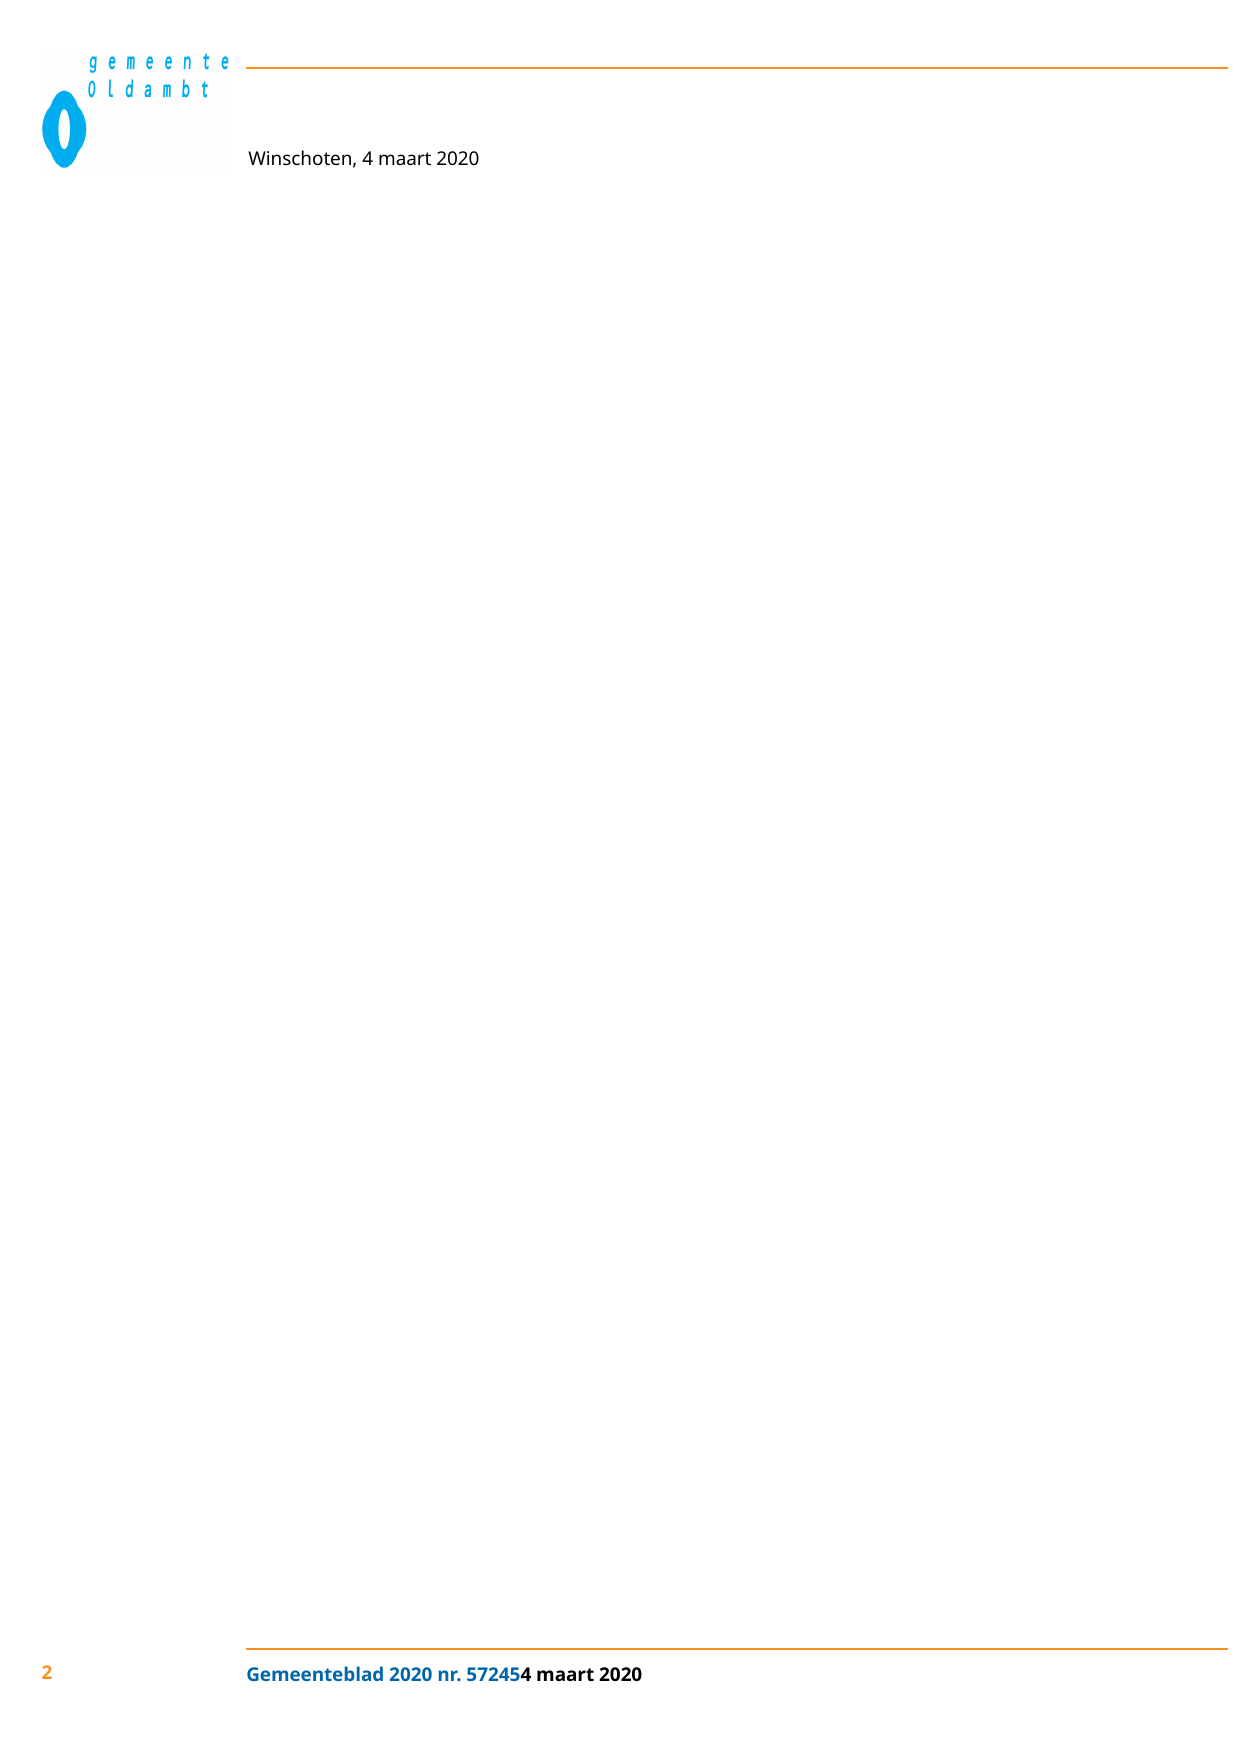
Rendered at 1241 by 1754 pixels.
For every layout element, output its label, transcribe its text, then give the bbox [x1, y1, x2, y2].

text Winschoten, 4 maart 2020 [248, 145, 1152, 171]
picture [41, 47, 231, 172]
